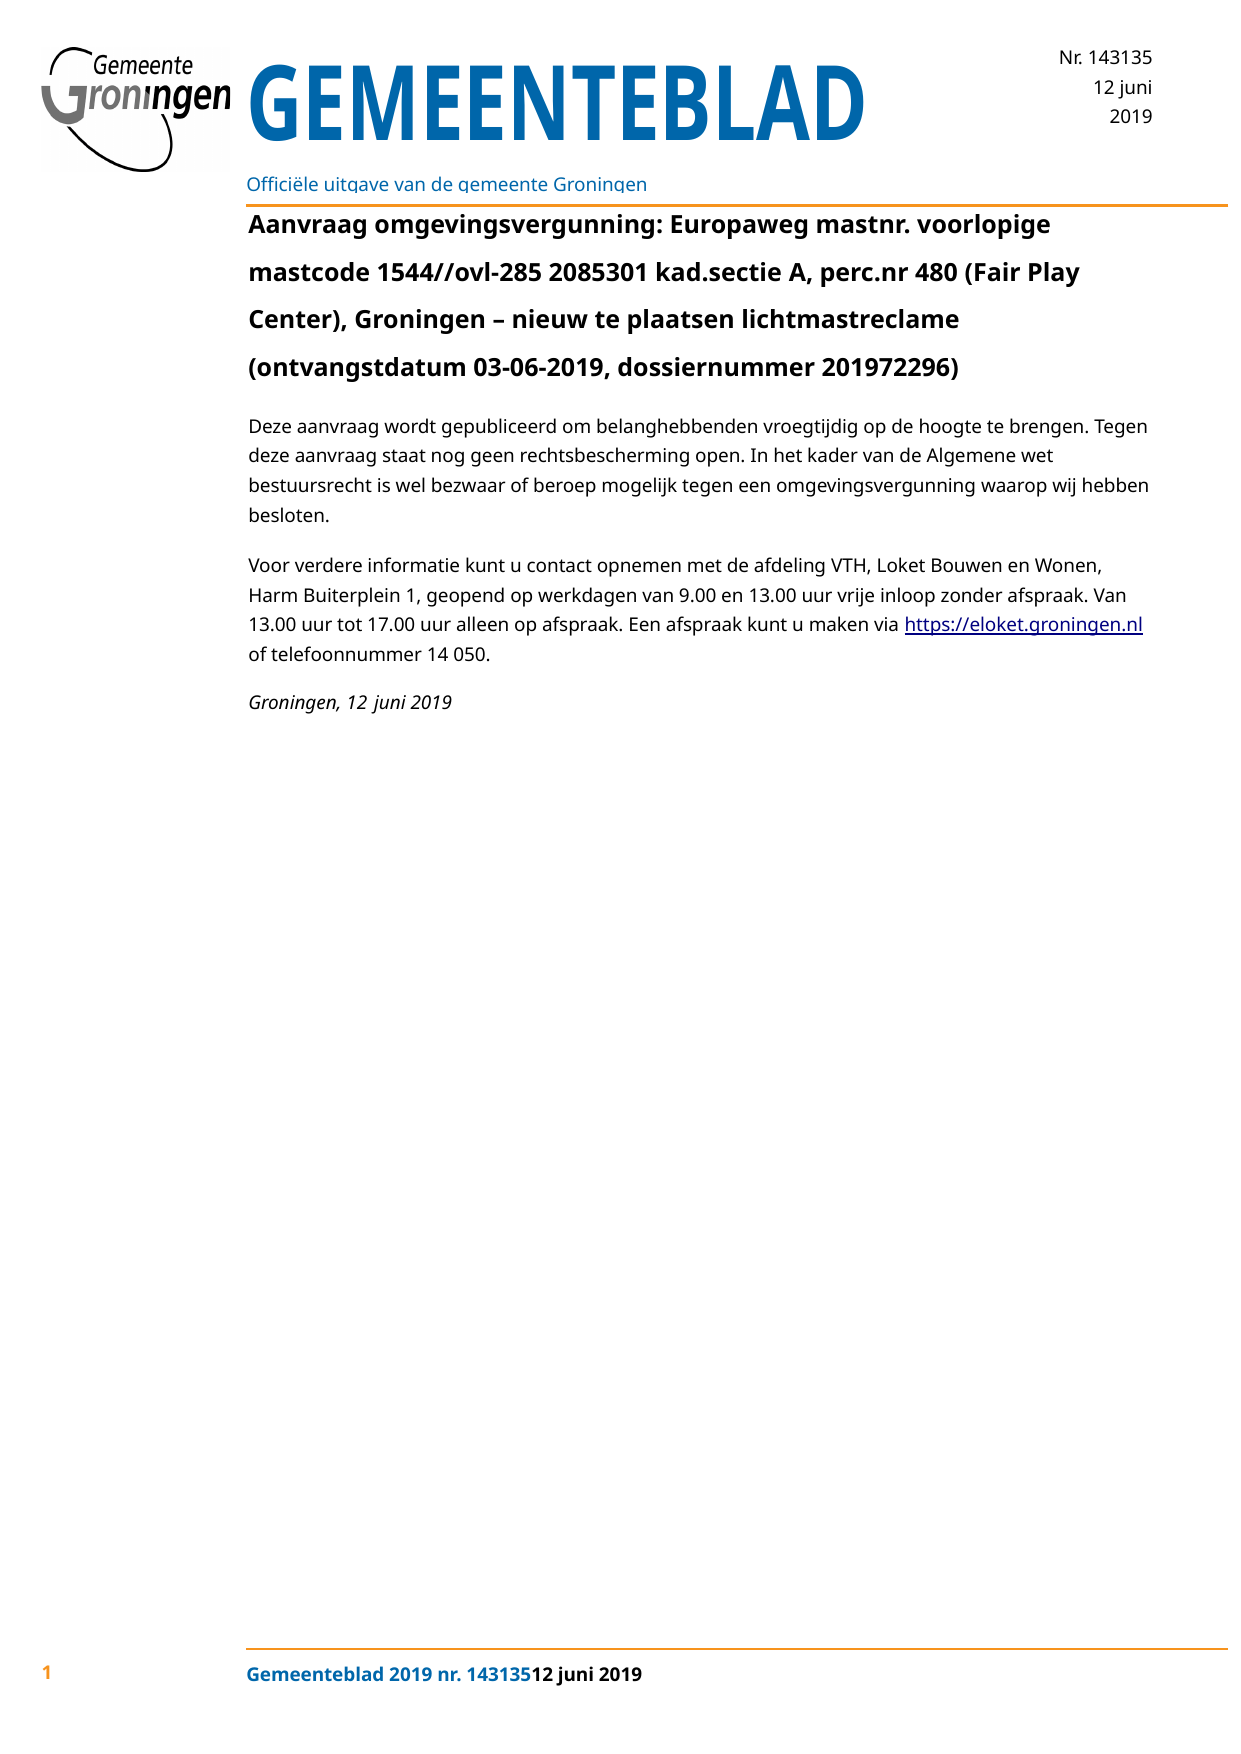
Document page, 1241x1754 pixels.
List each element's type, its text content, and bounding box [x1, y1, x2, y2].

text Voor verdere informatie kunt u contact opnemen met de afdeling VTH, Loket Bouwen en Wonen, Harm Buiterplein 1, geopend op werkdagen van 9.00 en 13.00 uur vrije inloop zonder afspraak. Van 13.00 uur tot 17.00 uur alleen op afspraak. Een afspraak kunt u maken via https://eloket.groningen.nl of telefoonnummer 14 050. [248, 552, 1152, 667]
text Aanvraag omgevingsvergunning: Europaweg mastnr. voorlopige mastcode 1544//ovl-285 2085301 kad.sectie A, perc.nr 480 (Fair Play Center), Groningen – nieuw te plaatsen lichtmastreclame (ontvangstdatum 03-06-2019, dossiernummer 201972296) [248, 207, 1152, 384]
picture [41, 47, 231, 172]
text Deze aanvraag wordt gepubliceerd om belanghebbenden vroegtijdig op de hoogte te brengen. Tegen deze aanvraag staat nog geen rechtsbescherming open. In het kader van de Algemene wet bestuursrecht is wel bezwaar of beroep mogelijk tegen een omgevingsvergunning waarop wij hebben besloten. [248, 413, 1152, 528]
text Groningen, 12 juni 2019 [248, 689, 1152, 714]
